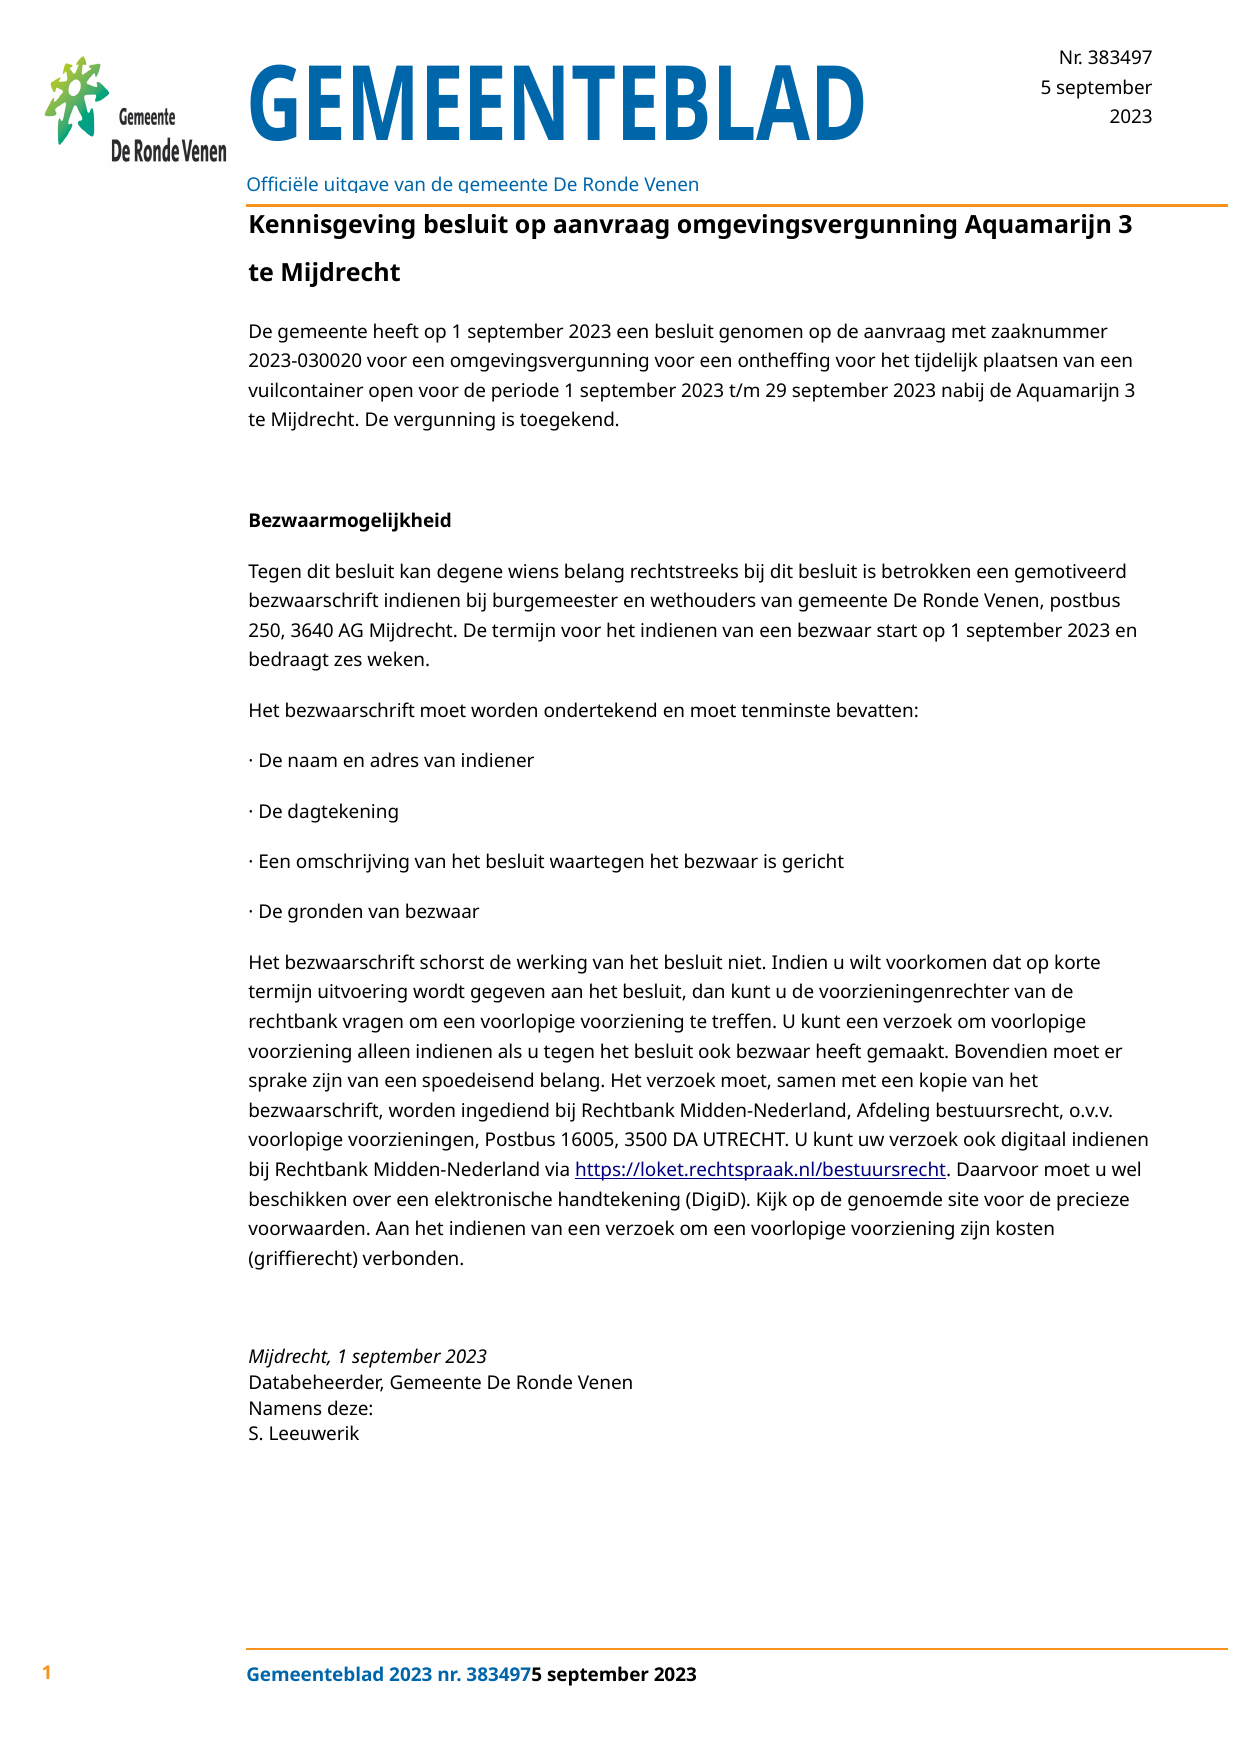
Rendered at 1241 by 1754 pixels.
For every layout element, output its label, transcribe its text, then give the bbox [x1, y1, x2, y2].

text Namens deze: [248, 1395, 1152, 1420]
text · De gronden van bezwaar [248, 899, 1152, 924]
text Het bezwaarschrift moet worden ondertekend en moet tenminste bevatten: [248, 697, 1152, 723]
text · De naam en adres van indiener [248, 747, 1152, 773]
text Tegen dit besluit kan degene wiens belang rechtstreeks bij dit besluit is betrokken een gemotiveerd bezwaarschrift indienen bij burgemeester en wethouders van gemeente De Ronde Venen, postbus 250, 3640 AG Mijdrecht. De termijn voor het indienen van een bezwaar start op 1 september 2023 en bedraagt zes weken. [248, 558, 1152, 672]
text Mijdrecht, 1 september 2023 [248, 1343, 1152, 1369]
text Het bezwaarschrift schorst de werking van het besluit niet. Indien u wilt voorkomen dat op korte termijn uitvoering wordt gegeven aan het besluit, dan kunt u de voorzieningenrechter van de rechtbank vragen om een voorlopige voorziening te treffen. U kunt een verzoek om voorlopige voorziening alleen indienen als u tegen het besluit ook bezwaar heeft gemaakt. Bovendien moet er sprake zijn van een spoedeisend belang. Het verzoek moet, samen met een kopie van het bezwaarschrift, worden ingediend bij Rechtbank Midden-Nederland, Afdeling bestuursrecht, o.v.v. voorlopige voorzieningen, Postbus 16005, 3500 DA UTRECHT. U kunt uw verzoek ook digitaal indienen bij Rechtbank Midden-Nederland via https://loket.rechtspraak.nl/bestuursrecht. Daarvoor moet u wel beschikken over een elektronische handtekening (DigiD). Kijk op de genoemde site voor de precieze voorwaarden. Aan het indienen van een verzoek om een voorlopige voorziening zijn kosten (griffierecht) verbonden. [248, 949, 1152, 1271]
text Bezwaarmogelijkheid [248, 507, 1152, 533]
text · De dagtekening [248, 798, 1152, 824]
text · Een omschrijving van het besluit waartegen het bezwaar is gericht [248, 848, 1152, 874]
text S. Leeuwerik [248, 1420, 1152, 1446]
picture [41, 47, 231, 172]
text Kennisgeving besluit op aanvraag omgevingsvergunning Aquamarijn 3 te Mijdrecht [248, 207, 1152, 288]
text De gemeente heeft op 1 september 2023 een besluit genomen op de aanvraag met zaaknummer 2023-030020 voor een omgevingsvergunning voor een ontheffing voor het tijdelijk plaatsen van een vuilcontainer open voor de periode 1 september 2023 t/m 29 september 2023 nabij de Aquamarijn 3 te Mijdrecht. De vergunning is toegekend. [248, 318, 1152, 432]
text Databeheerder, Gemeente De Ronde Venen [248, 1369, 1152, 1395]
